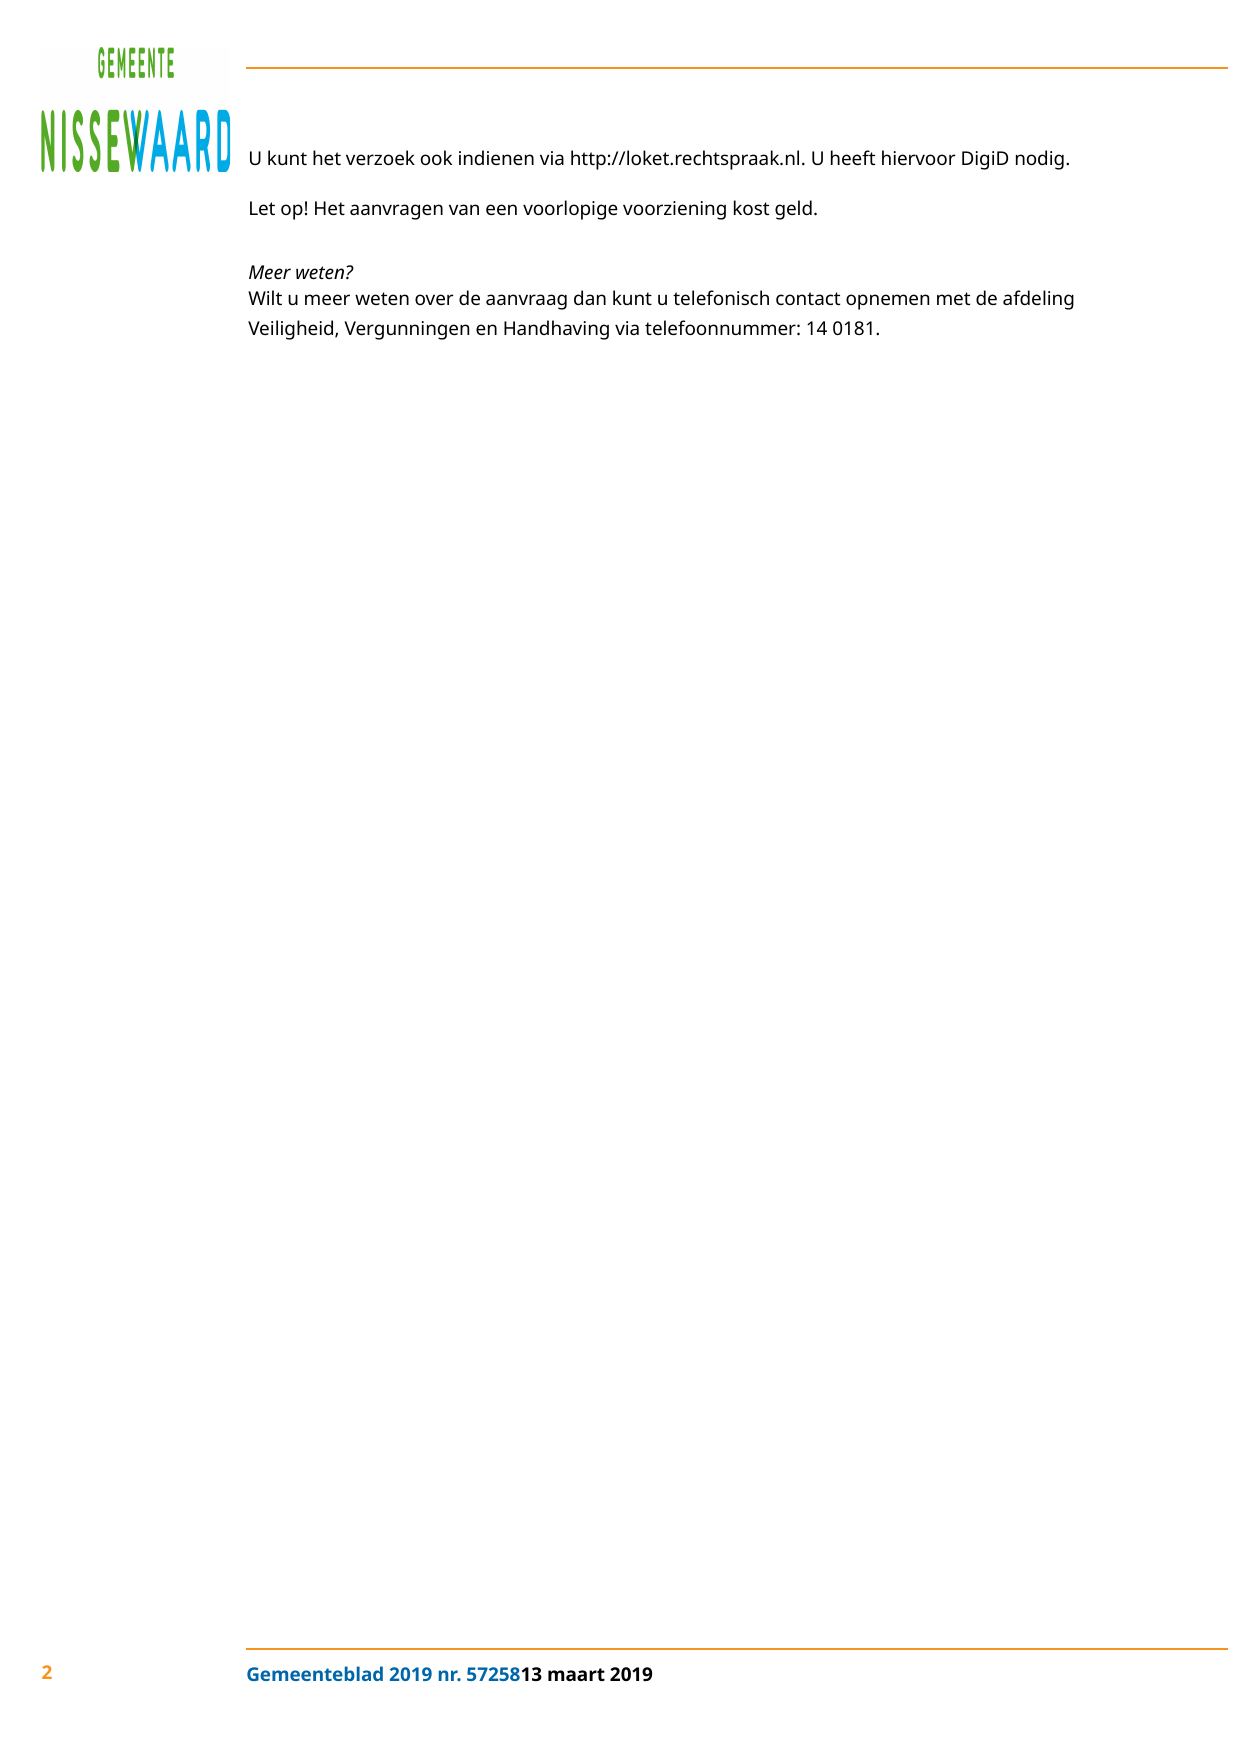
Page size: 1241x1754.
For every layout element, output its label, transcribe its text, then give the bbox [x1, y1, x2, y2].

text Meer weten? [248, 259, 1152, 285]
text Wilt u meer weten over de aanvraag dan kunt u telefonisch contact opnemen met de afdeling Veiligheid, Vergunningen en Handhaving via telefoonnummer: 14 0181. [248, 285, 1152, 341]
picture [41, 47, 231, 172]
text U kunt het verzoek ook indienen via http://loket.rechtspraak.nl. U heeft hiervoor DigiD nodig. [248, 145, 1152, 171]
picture [154, 157, 165, 172]
picture [200, 151, 206, 172]
text Let op! Het aanvragen van een voorlopige voorziening kost geld. [248, 196, 1152, 221]
picture [201, 122, 206, 138]
picture [222, 122, 227, 160]
picture [176, 157, 187, 172]
